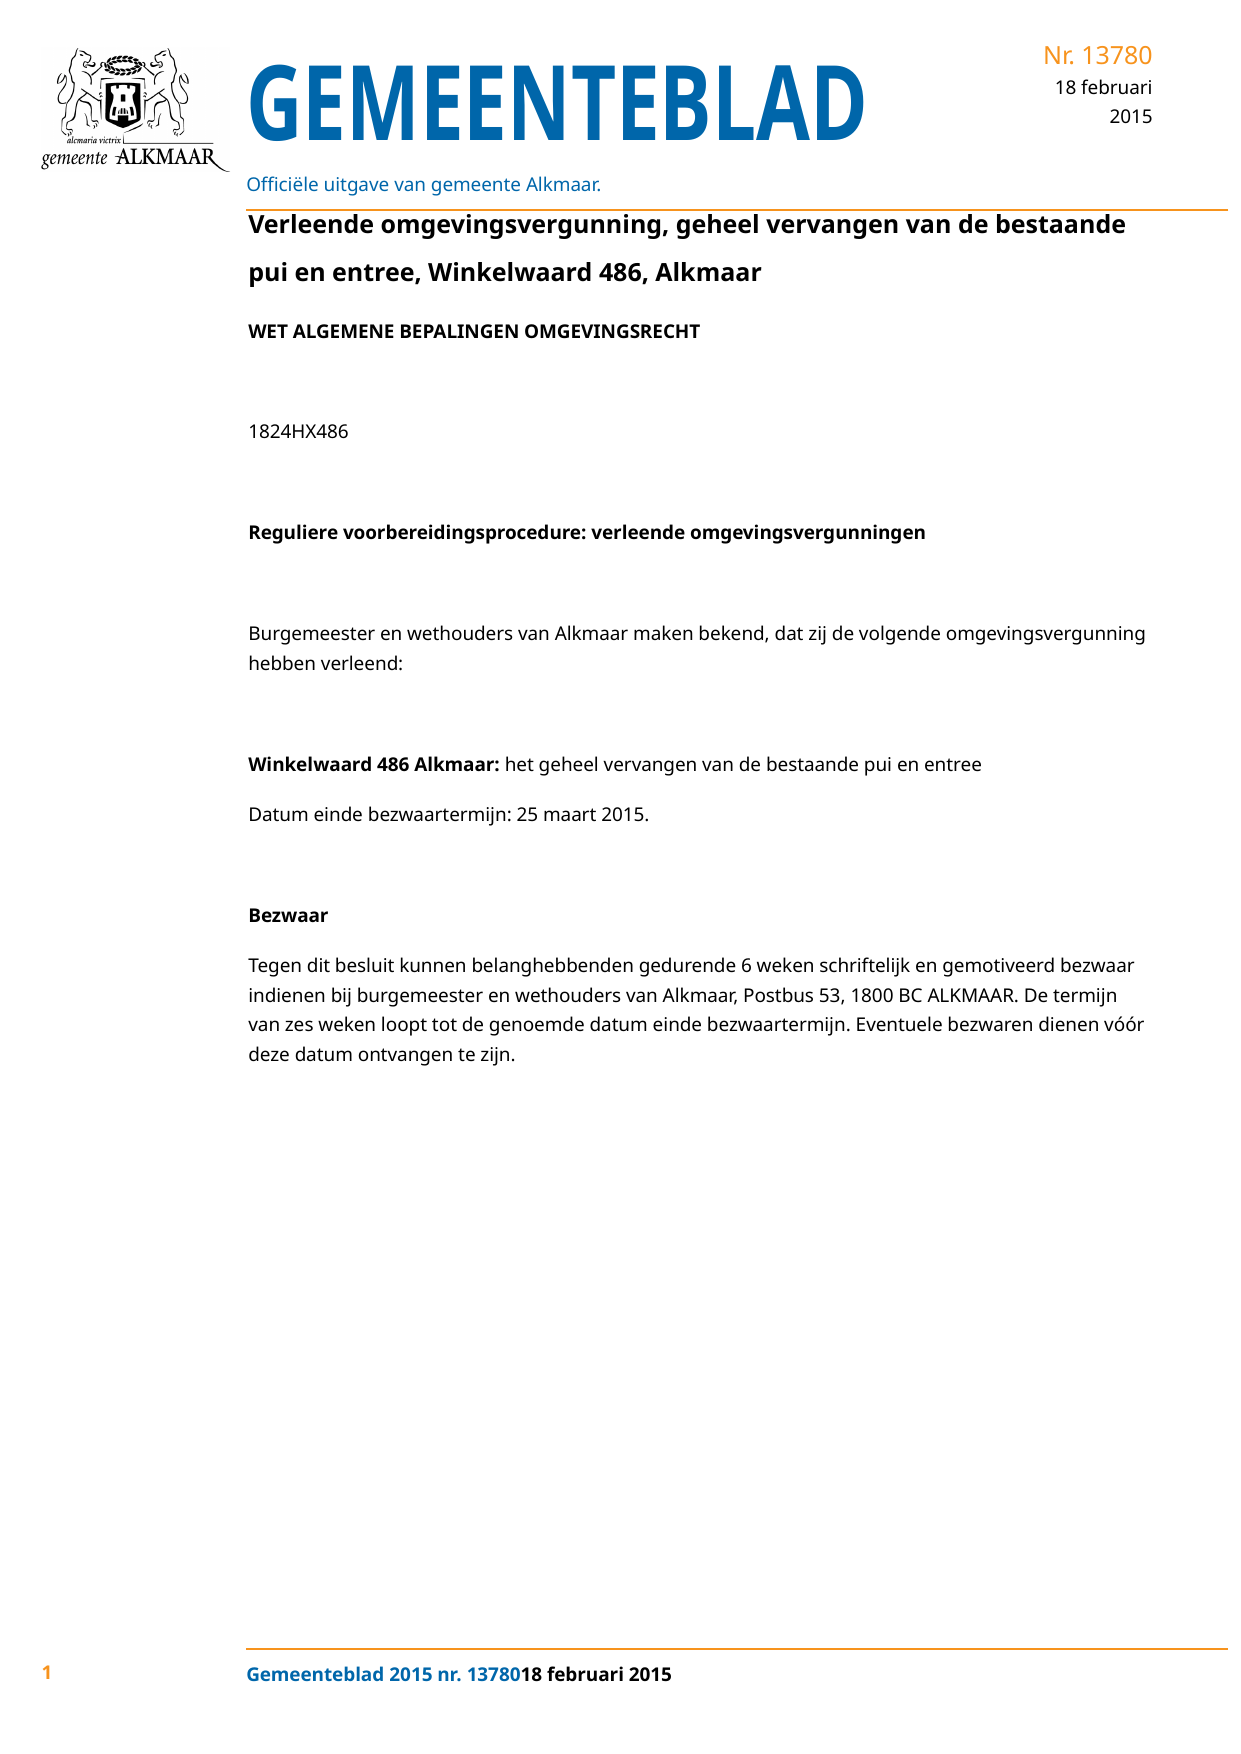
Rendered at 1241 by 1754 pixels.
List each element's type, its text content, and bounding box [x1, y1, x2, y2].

text Winkelwaard 486 Alkmaar: het geheel vervangen van de bestaande pui en entree [248, 751, 1152, 777]
text WET ALGEMENE BEPALINGEN OMGEVINGSRECHT [248, 318, 1152, 344]
text Burgemeester en wethouders van Alkmaar maken bekend, dat zij de volgende omgevingsvergunning hebben verleend: [248, 620, 1152, 676]
text Reguliere voorbereidingsprocedure: verleende omgevingsvergunningen [248, 519, 1152, 545]
text Bezwaar [248, 902, 1152, 928]
text Datum einde bezwaartermijn: 25 maart 2015. [248, 801, 1152, 827]
text 1824HX486 [248, 419, 1152, 444]
text Tegen dit besluit kunnen belanghebbenden gedurende 6 weken schriftelijk en gemotiveerd bezwaar indienen bij burgemeester en wethouders van Alkmaar, Postbus 53, 1800 BC ALKMAAR. De termijn van zes weken loopt tot de genoemde datum einde bezwaartermijn. Eventuele bezwaren dienen vóór deze datum ontvangen te zijn. [248, 952, 1152, 1067]
text Verleende omgevingsvergunning, geheel vervangen van de bestaande pui en entree, Winkelwaard 486, Alkmaar [248, 211, 1152, 288]
picture [41, 47, 231, 172]
